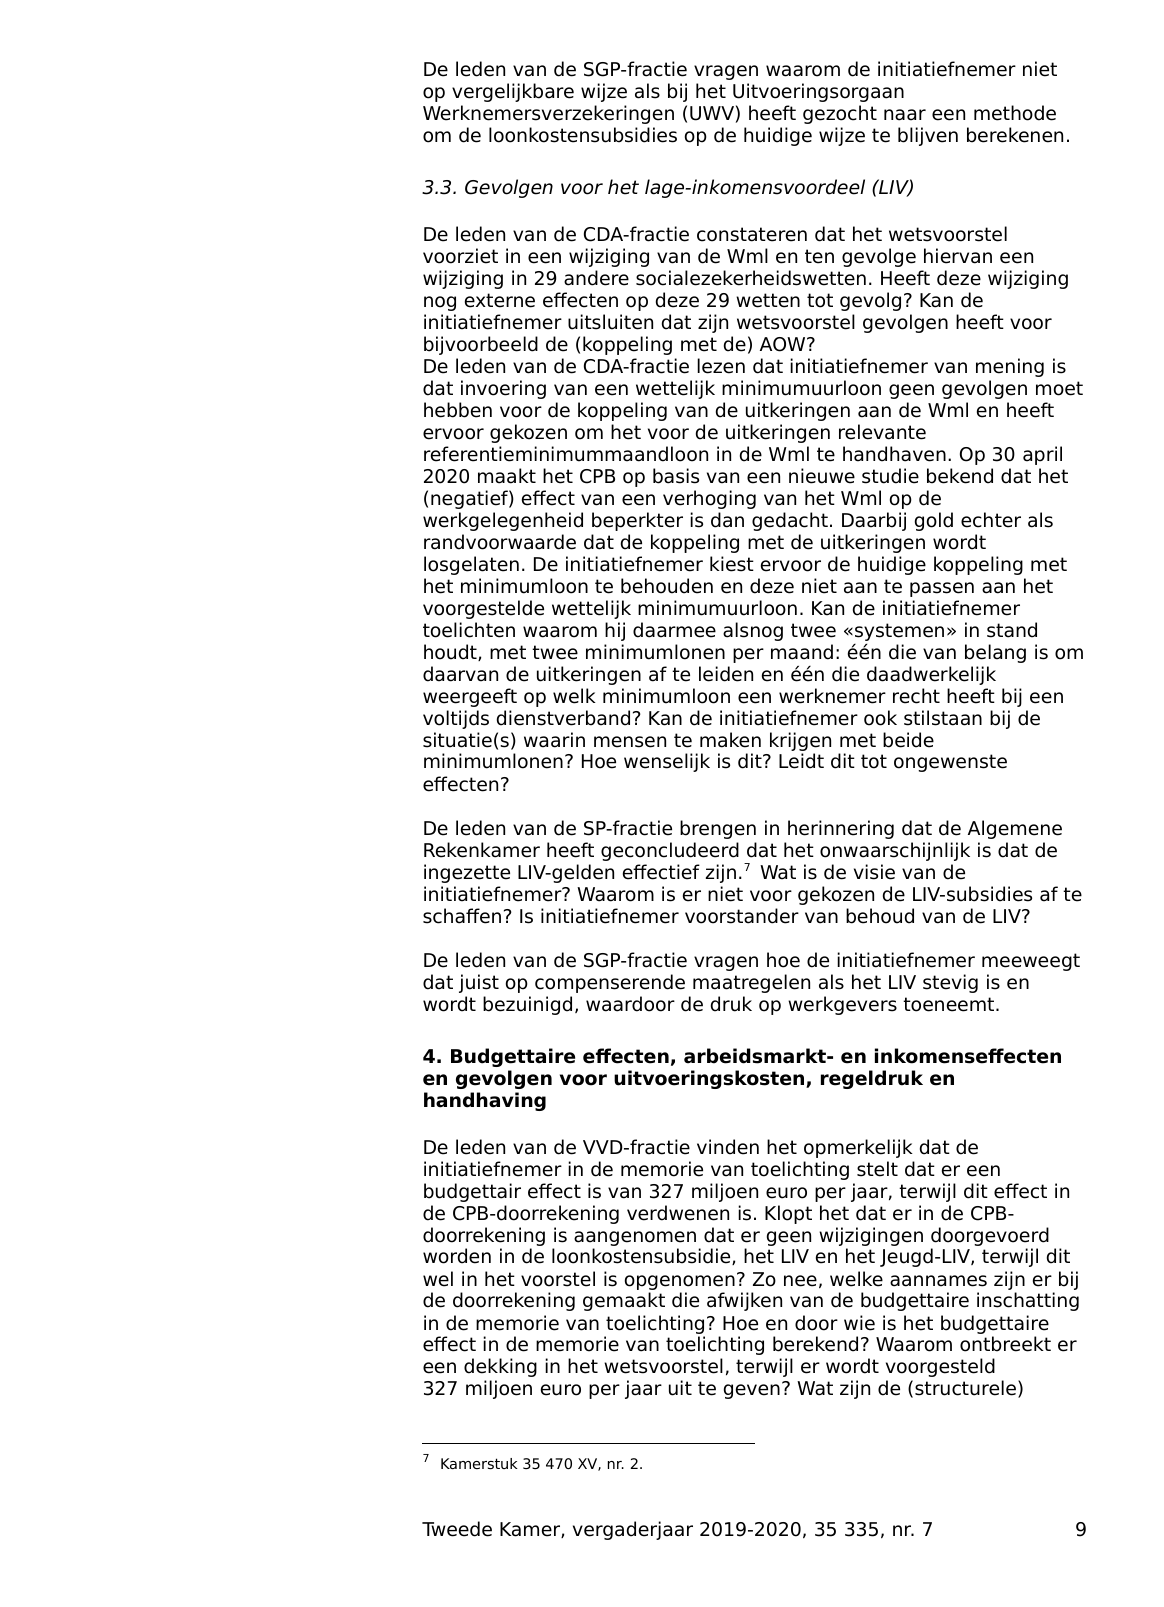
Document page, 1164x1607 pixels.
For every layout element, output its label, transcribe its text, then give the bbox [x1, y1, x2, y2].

text De leden van de SP-fractie brengen in herinnering dat de Algemene Rekenkamer heeft geconcludeerd dat het onwaarschijnlijk is dat de ingezette LIV-gelden effectief zijn. Wat is de visie van de initiatiefnemer? Waarom is er niet voor gekozen de LIV-subsidies af te schaffen? Is initiatiefnemer voorstander van behoud van de LIV? [422, 818, 1087, 927]
text De leden van de SGP-fractie vragen hoe de initiatiefnemer meeweegt dat juist op compenserende maatregelen als het LIV stevig is en wordt bezuinigd, waardoor de druk op werkgevers toeneemt. [422, 950, 1087, 1016]
text De leden van de SGP-fractie vragen waarom de initiatiefnemer niet op vergelijkbare wijze als bij het Uitvoeringsorgaan Werknemersverzekeringen (UWV) heeft gezocht naar een methode om de loonkostensubsidies op de huidige wijze te blijven berekenen. [422, 59, 1087, 147]
subtitle 4. Budgettaire effecten, arbeidsmarkt- en inkomenseffecten en gevolgen voor uitvoeringskosten, regeldruk en handhaving [422, 1046, 1087, 1112]
subtitle 3.3. Gevolgen voor het lage-inkomensvoordeel (LIV) [422, 177, 1087, 199]
text De leden van de VVD-fractie vinden het opmerkelijk dat de initiatiefnemer in de memorie van toelichting stelt dat er een budgettair effect is van 327 miljoen euro per jaar, terwijl dit effect in de CPB-doorrekening verdwenen is. Klopt het dat er in de CPB-doorrekening is aangenomen dat er geen wijzigingen doorgevoerd worden in de loonkostensubsidie, het LIV en het Jeugd-LIV, terwijl dit wel in het voorstel is opgenomen? Zo nee, welke aannames zijn er bij de doorrekening gemaakt die afwijken van de budgettaire inschatting in de memorie van toelichting? Hoe en door wie is het budgettaire effect in de memorie van toelichting berekend? Waarom ontbreekt er een dekking in het wetsvoorstel, terwijl er wordt voorgesteld 327 miljoen euro per jaar uit te geven? Wat zijn de (structurele) [422, 1137, 1087, 1400]
text De leden van de CDA-fractie constateren dat het wetsvoorstel voorziet in een wijziging van de Wml en ten gevolge hiervan een wijziging in 29 andere socialezekerheidswetten. Heeft deze wijziging nog externe effecten op deze 29 wetten tot gevolg? Kan de initiatiefnemer uitsluiten dat zijn wetsvoorstel gevolgen heeft voor bijvoorbeeld de (koppeling met de) AOW? [422, 224, 1087, 356]
text Kamerstuk 35 470 XV, nr. 2. [422, 1452, 1087, 1474]
text De leden van de CDA-fractie lezen dat initiatiefnemer van mening is dat invoering van een wettelijk minimumuurloon geen gevolgen moet hebben voor de koppeling van de uitkeringen aan de Wml en heeft ervoor gekozen om het voor de uitkeringen relevante referentieminimummaandloon in de Wml te handhaven. Op 30 april 2020 maakt het CPB op basis van een nieuwe studie bekend dat het (negatief) effect van een verhoging van het Wml op de werkgelegenheid beperkter is dan gedacht. Daarbij gold echter als randvoorwaarde dat de koppeling met de uitkeringen wordt losgelaten. De initiatiefnemer kiest ervoor de huidige koppeling met het minimumloon te behouden en deze niet aan te passen aan het voorgestelde wettelijk minimumuurloon. Kan de initiatiefnemer toelichten waarom hij daarmee alsnog twee «systemen» in stand houdt, met twee minimumlonen per maand: één die van belang is om daarvan de uitkeringen af te leiden en één die daadwerkelijk weergeeft op welk minimumloon een werknemer recht heeft bij een voltijds dienstverband? Kan de initiatiefnemer ook stilstaan bij de situatie(s) waarin mensen te maken krijgen met beide minimumlonen? Hoe wenselijk is dit? Leidt dit tot ongewenste effecten? [422, 356, 1087, 795]
